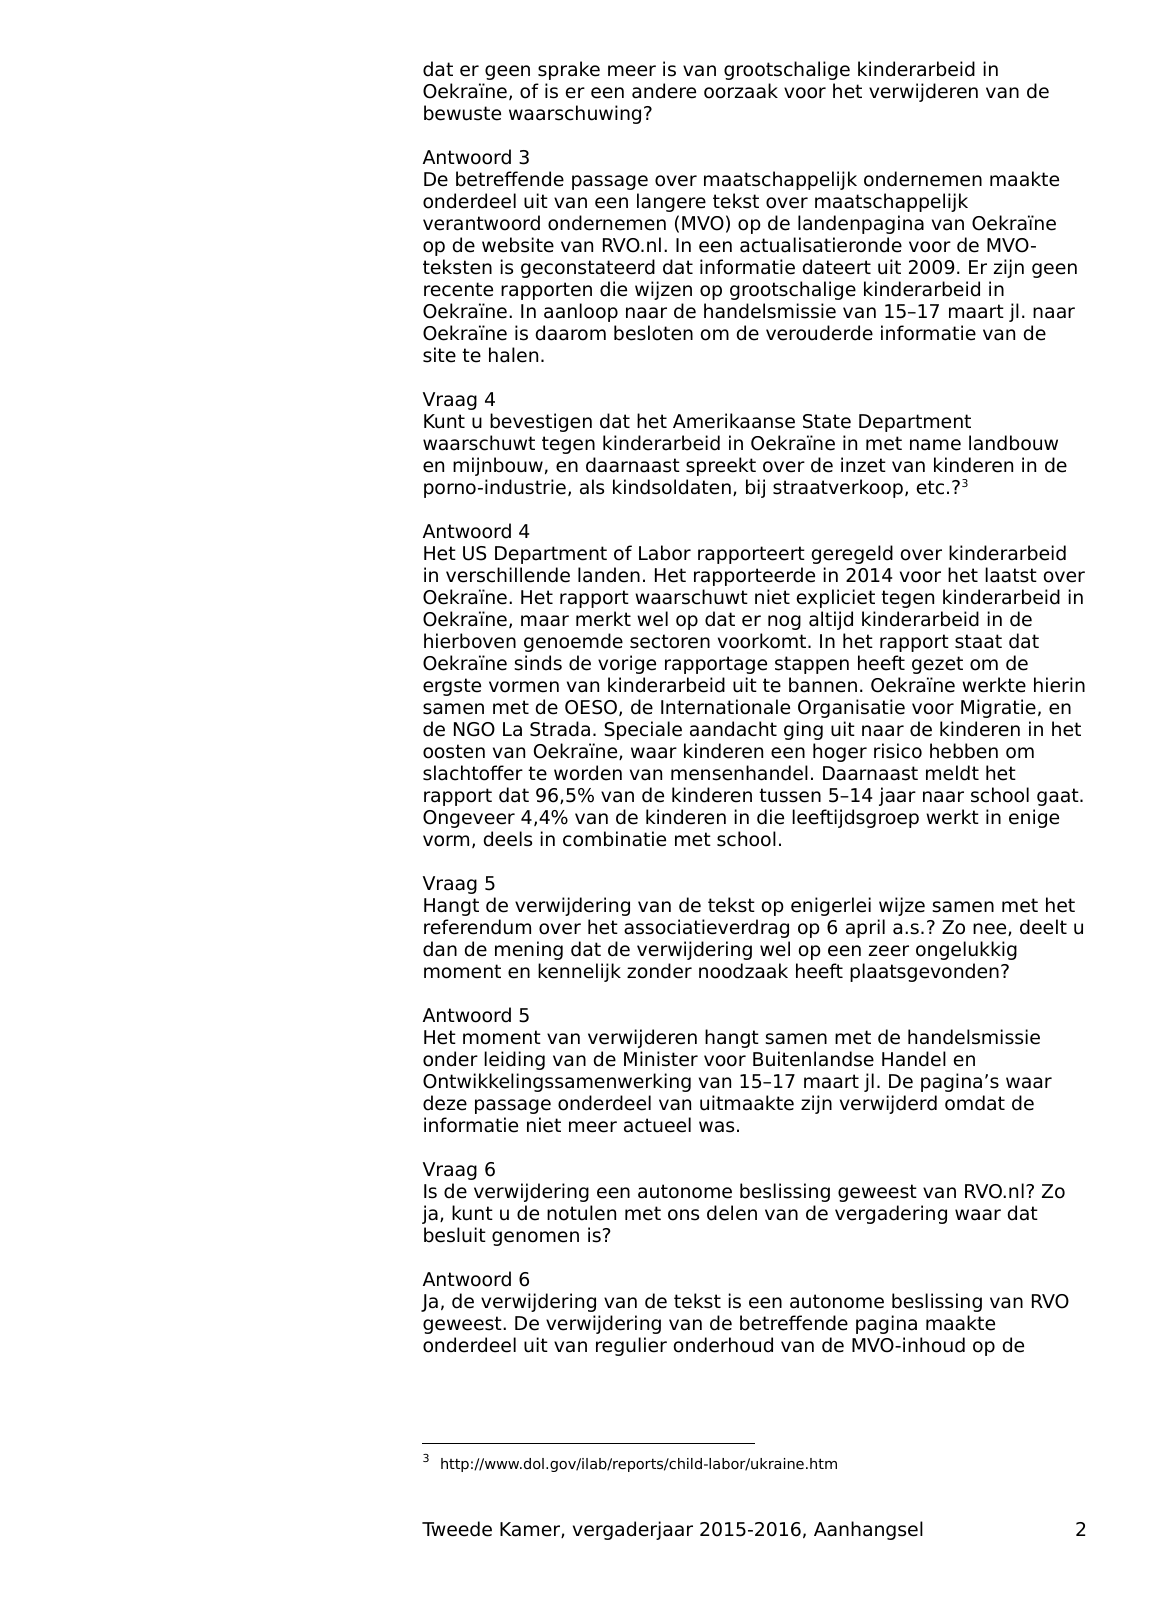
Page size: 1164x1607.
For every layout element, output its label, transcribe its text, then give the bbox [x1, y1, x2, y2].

text Hangt de verwijdering van de tekst op enigerlei wijze samen met het referendum over het associatieverdrag op 6 april a.s.? Zo nee, deelt u dan de mening dat de verwijdering wel op een zeer ongelukkig moment en kennelijk zonder noodzaak heeft plaatsgevonden? [422, 895, 1087, 983]
text Vraag 6 [422, 1159, 1087, 1181]
text Het moment van verwijderen hangt samen met de handelsmissie onder leiding van de Minister voor Buitenlandse Handel en Ontwikkelingssamenwerking van 15–17 maart jl. De pagina’s waar deze passage onderdeel van uitmaakte zijn verwijderd omdat de informatie niet meer actueel was. [422, 1027, 1087, 1137]
text Het US Department of Labor rapporteert geregeld over kinderarbeid in verschillende landen. Het rapporteerde in 2014 voor het laatst over Oekraïne. Het rapport waarschuwt niet expliciet tegen kinderarbeid in Oekraïne, maar merkt wel op dat er nog altijd kinderarbeid in de hierboven genoemde sectoren voorkomt. In het rapport staat dat Oekraïne sinds de vorige rapportage stappen heeft gezet om de ergste vormen van kinderarbeid uit te bannen. Oekraïne werkte hierin samen met de OESO, de Internationale Organisatie voor Migratie, en de NGO La Strada. Speciale aandacht ging uit naar de kinderen in het oosten van Oekraïne, waar kinderen een hoger risico hebben om slachtoffer te worden van mensenhandel. Daarnaast meldt het rapport dat 96,5% van de kinderen tussen 5–14 jaar naar school gaat. Ongeveer 4,4% van de kinderen in die leeftijdsgroep werkt in enige vorm, deels in combinatie met school. [422, 543, 1087, 851]
text dat er geen sprake meer is van grootschalige kinderarbeid in Oekraïne, of is er een andere oorzaak voor het verwijderen van de bewuste waarschuwing? [422, 59, 1087, 125]
text Kunt u bevestigen dat het Amerikaanse State Department waarschuwt tegen kinderarbeid in Oekraïne in met name landbouw en mijnbouw, en daarnaast spreekt over de inzet van kinderen in de porno-industrie, als kindsoldaten, bij straatverkoop, etc.? [422, 411, 1087, 499]
text Antwoord 5 [422, 1005, 1087, 1027]
text Antwoord 4 [422, 521, 1087, 543]
text Ja, de verwijdering van de tekst is een autonome beslissing van RVO geweest. De verwijdering van de betreffende pagina maakte onderdeel uit van regulier onderhoud van de MVO-inhoud op de [422, 1291, 1087, 1357]
text Vraag 4 [422, 389, 1087, 411]
text Is de verwijdering een autonome beslissing geweest van RVO.nl? Zo ja, kunt u de notulen met ons delen van de vergadering waar dat besluit genomen is? [422, 1181, 1087, 1247]
text Antwoord 3 [422, 147, 1087, 169]
text Vraag 5 [422, 873, 1087, 895]
text http://www.dol.gov/ilab/reports/child-labor/ukraine.htm [422, 1452, 1087, 1474]
text Antwoord 6 [422, 1269, 1087, 1291]
text De betreffende passage over maatschappelijk ondernemen maakte onderdeel uit van een langere tekst over maatschappelijk verantwoord ondernemen (MVO) op de landenpagina van Oekraïne op de website van RVO.nl. In een actualisatieronde voor de MVO-teksten is geconstateerd dat informatie dateert uit 2009. Er zijn geen recente rapporten die wijzen op grootschalige kinderarbeid in Oekraïne. In aanloop naar de handelsmissie van 15–17 maart jl. naar Oekraïne is daarom besloten om de verouderde informatie van de site te halen. [422, 169, 1087, 367]
